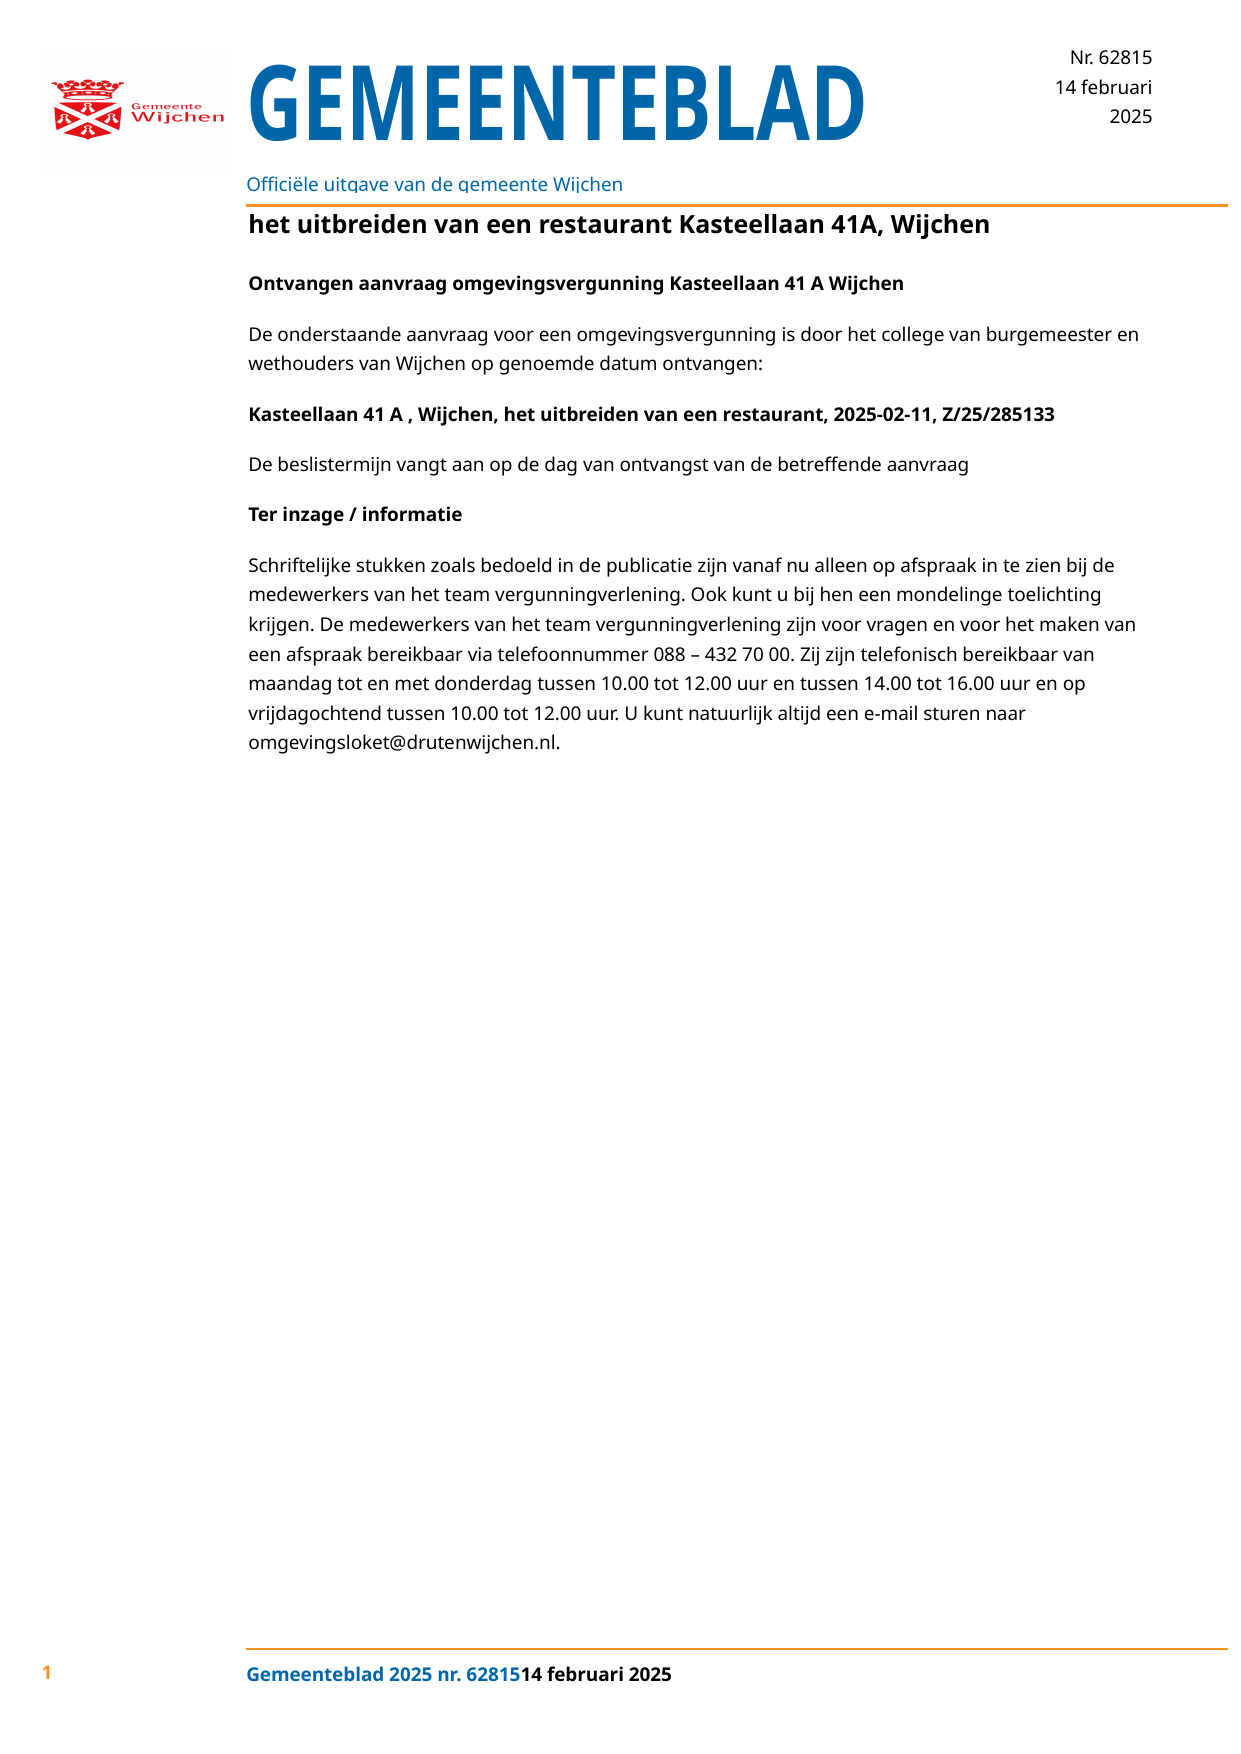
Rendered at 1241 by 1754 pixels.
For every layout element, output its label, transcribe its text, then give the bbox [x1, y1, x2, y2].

text Ter inzage / informatie [248, 502, 1152, 527]
text Ontvangen aanvraag omgevingsvergunning Kasteellaan 41 A Wijchen [248, 270, 1152, 296]
text het uitbreiden van een restaurant Kasteellaan 41A, Wijchen [248, 207, 1152, 241]
text Schriftelijke stukken zoals bedoeld in de publicatie zijn vanaf nu alleen op afspraak in te zien bij de medewerkers van het team vergunningverlening. Ook kunt u bij hen een mondelinge toelichting krijgen. De medewerkers van het team vergunningverlening zijn voor vragen en voor het maken van een afspraak bereikbaar via telefoonnummer 088 – 432 70 00. Zij zijn telefonisch bereikbaar van maandag tot en met donderdag tussen 10.00 tot 12.00 uur en tussen 14.00 tot 16.00 uur en op vrijdagochtend tussen 10.00 tot 12.00 uur. U kunt natuurlijk altijd een e-mail sturen naar omgevingsloket@drutenwijchen.nl. [248, 552, 1152, 755]
picture [41, 47, 231, 172]
text De onderstaande aanvraag voor een omgevingsvergunning is door het college van burgemeester en wethouders van Wijchen op genoemde datum ontvangen: [248, 321, 1152, 376]
text De beslistermijn vangt aan op de dag van ontvangst van de betreffende aanvraag [248, 451, 1152, 477]
text Kasteellaan 41 A , Wijchen, het uitbreiden van een restaurant, 2025-02-11, Z/25/285133 [248, 401, 1152, 426]
